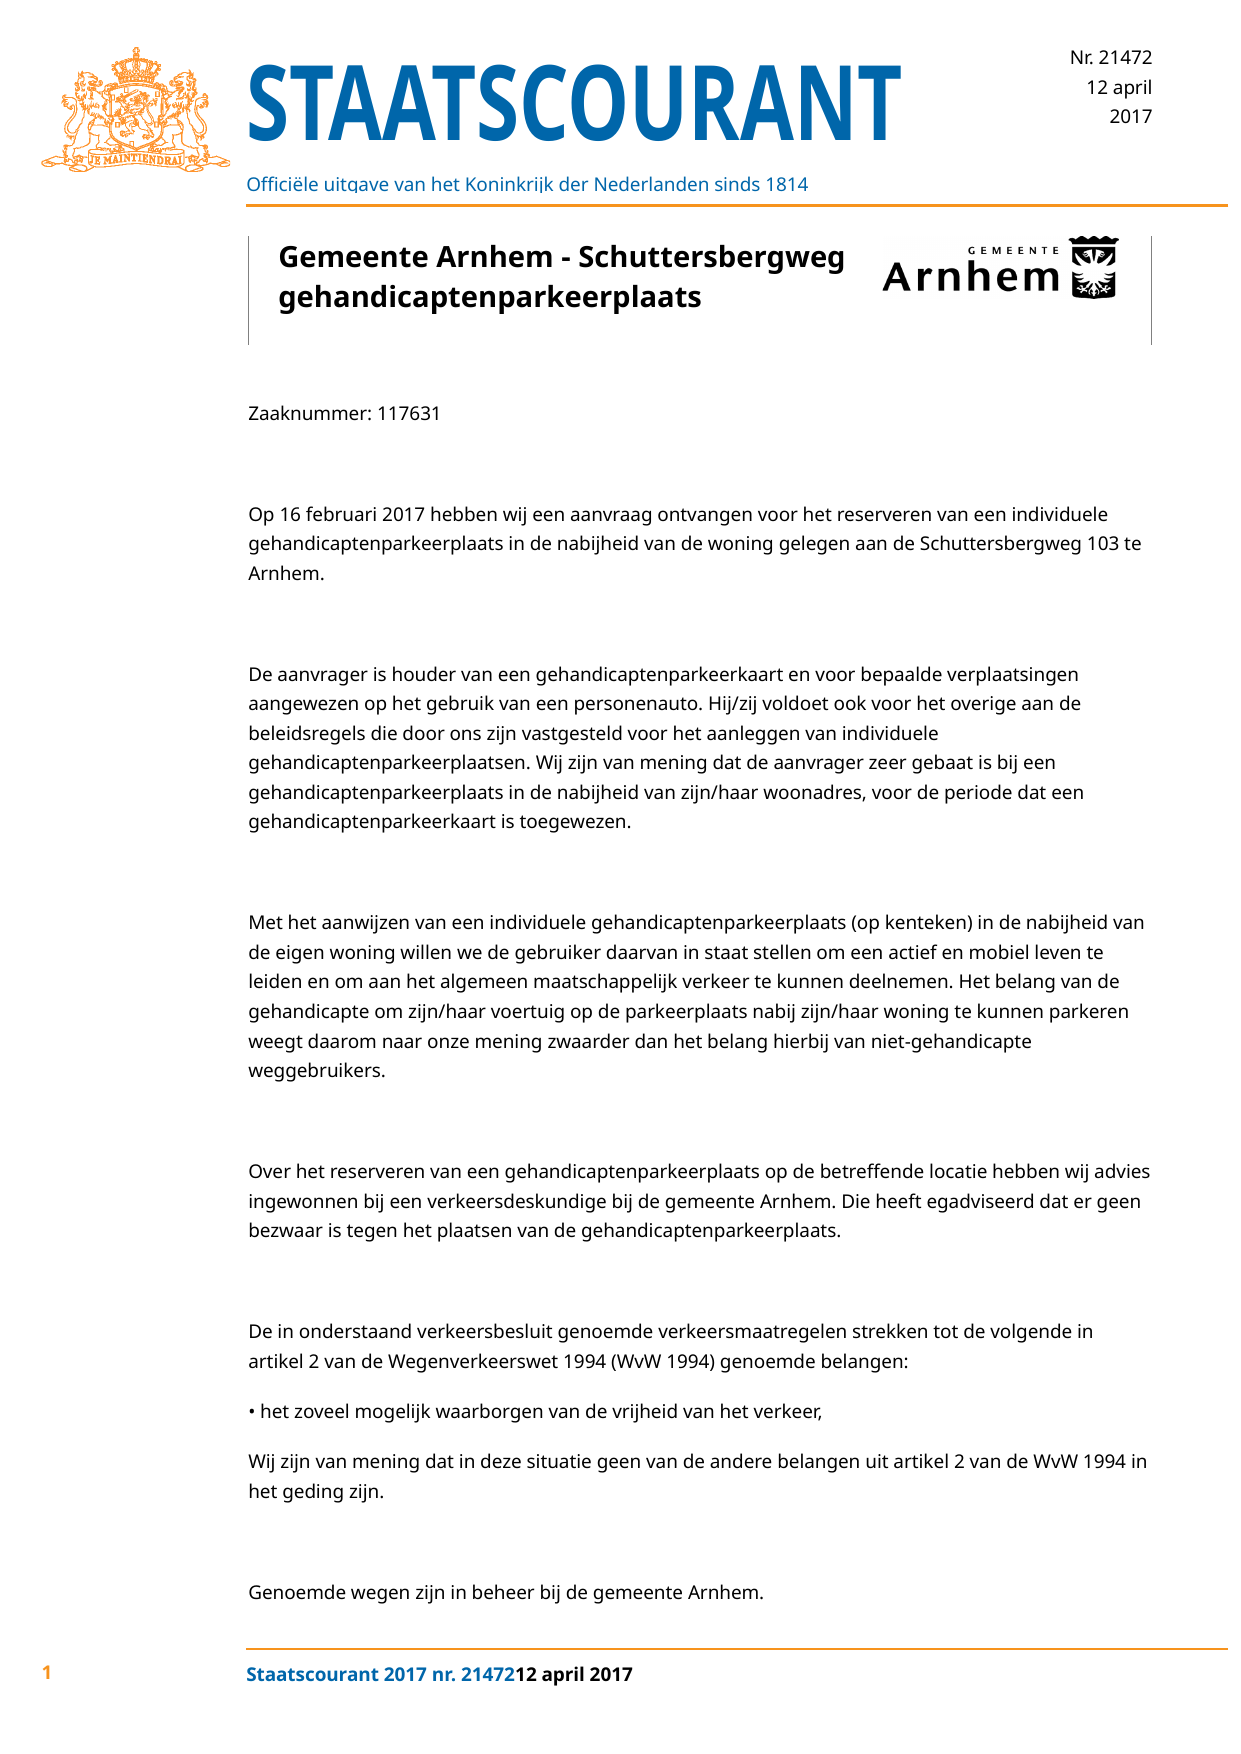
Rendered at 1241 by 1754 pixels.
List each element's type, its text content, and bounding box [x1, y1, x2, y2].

text Met het aanwijzen van een individuele gehandicaptenparkeerplaats (op kenteken) in de nabijheid van de eigen woning willen we de gebruiker daarvan in staat stellen om een actief en mobiel leven te leiden en om aan het algemeen maatschappelijk verkeer te kunnen deelnemen. Het belang van de gehandicapte om zijn/haar voertuig op de parkeerplaats nabij zijn/haar woning te kunnen parkeren weegt daarom naar onze mening zwaarder dan het belang hierbij van niet-gehandicapte weggebruikers. [248, 909, 1152, 1083]
text • het zoveel mogelijk waarborgen van de vrijheid van het verkeer, [248, 1398, 1152, 1424]
table_header Gemeente Arnhem - Schuttersbergweg gehandicaptenparkeerplaats [249, 236, 850, 345]
text Over het reserveren van een gehandicaptenparkeerplaats op de betreffende locatie hebben wij advies ingewonnen bij een verkeersdeskundige bij de gemeente Arnhem. Die heeft egadviseerd dat er geen bezwaar is tegen het plaatsen van de gehandicaptenparkeerplaats. [248, 1158, 1152, 1243]
text De aanvrager is houder van een gehandicaptenparkeerkaart en voor bepaalde verplaatsingen aangewezen op het gebruik van een personenauto. Hij/zij voldoet ook voor het overige aan de beleidsregels die door ons zijn vastgesteld voor het aanleggen van individuele gehandicaptenparkeerplaatsen. Wij zijn van mening dat de aanvrager zeer gebaat is bij een gehandicaptenparkeerplaats in de nabijheid van zijn/haar woonadres, voor de periode dat een gehandicaptenparkeerkaart is toegewezen. [248, 661, 1152, 834]
text Zaaknummer: 117631 [248, 400, 1152, 426]
picture [41, 47, 231, 172]
text Genoemde wegen zijn in beheer bij de gemeente Arnhem. [248, 1579, 1152, 1605]
text Wij zijn van mening dat in deze situatie geen van de andere belangen uit artikel 2 van de WvW 1994 in het geding zijn. [248, 1449, 1152, 1504]
table_header [850, 236, 1151, 345]
text De in onderstaand verkeersbesluit genoemde verkeersmaatregelen strekken tot de volgende in artikel 2 van de Wegenverkeerswet 1994 (WvW 1994) genoemde belangen: [248, 1318, 1152, 1374]
picture [882, 236, 1119, 299]
text Op 16 februari 2017 hebben wij een aanvraag ontvangen voor het reserveren van een individuele gehandicaptenparkeerplaats in de nabijheid van de woning gelegen aan de Schuttersbergweg 103 te Arnhem. [248, 501, 1152, 586]
